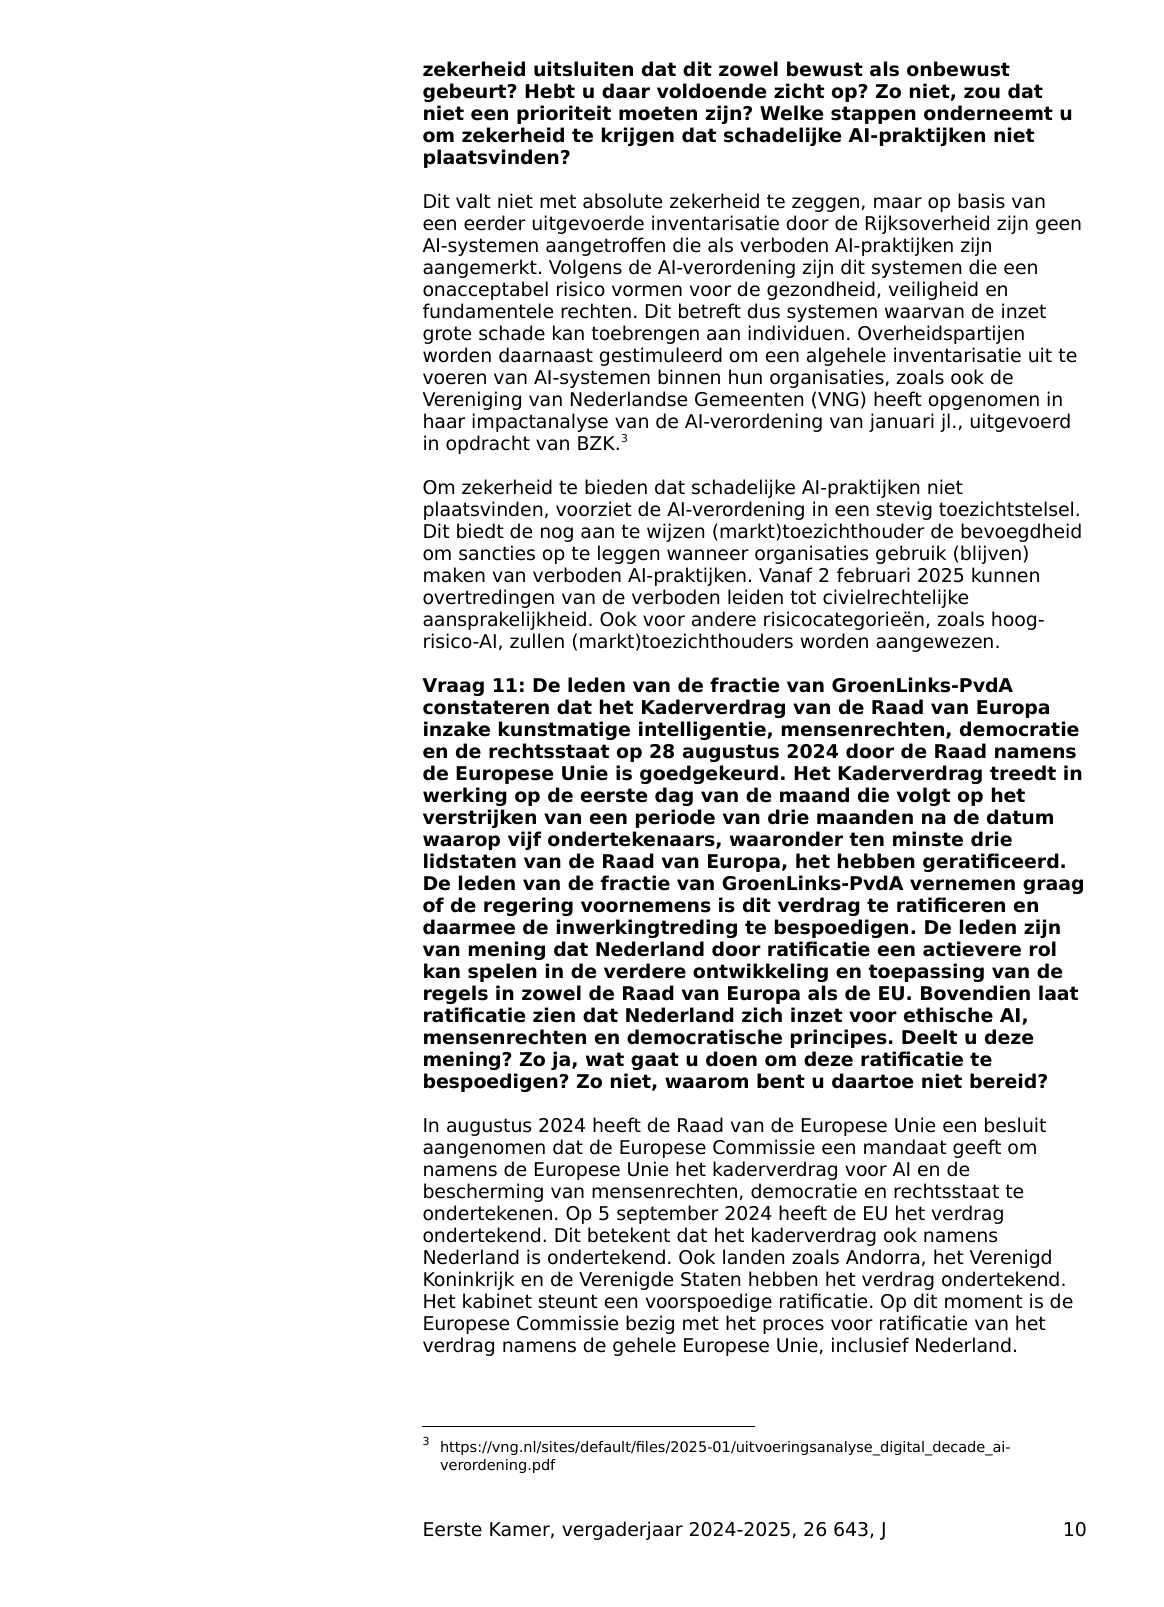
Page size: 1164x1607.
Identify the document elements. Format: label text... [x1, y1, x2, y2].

text Vraag 11: De leden van de fractie van GroenLinks-PvdA constateren dat het Kaderverdrag van de Raad van Europa inzake kunstmatige intelligentie, mensenrechten, democratie en de rechtsstaat op 28 augustus 2024 door de Raad namens de Europese Unie is goedgekeurd. Het Kaderverdrag treedt in werking op de eerste dag van de maand die volgt op het verstrijken van een periode van drie maanden na de datum waarop vijf ondertekenaars, waaronder ten minste drie lidstaten van de Raad van Europa, het hebben geratificeerd. De leden van de fractie van GroenLinks-PvdA vernemen graag of de regering voornemens is dit verdrag te ratificeren en daarmee de inwerkingtreding te bespoedigen. De leden zijn van mening dat Nederland door ratificatie een actievere rol kan spelen in de verdere ontwikkeling en toepassing van de regels in zowel de Raad van Europa als de EU. Bovendien laat ratificatie zien dat Nederland zich inzet voor ethische AI, mensenrechten en democratische principes. Deelt u deze mening? Zo ja, wat gaat u doen om deze ratificatie te bespoedigen? Zo niet, waarom bent u daartoe niet bereid? [422, 675, 1087, 1093]
text Dit valt niet met absolute zekerheid te zeggen, maar op basis van een eerder uitgevoerde inventarisatie door de Rijksoverheid zijn geen AI-systemen aangetroffen die als verboden AI-praktijken zijn aangemerkt. Volgens de AI-verordening zijn dit systemen die een onacceptabel risico vormen voor de gezondheid, veiligheid en fundamentele rechten. Dit betreft dus systemen waarvan de inzet grote schade kan toebrengen aan individuen. Overheidspartijen worden daarnaast gestimuleerd om een algehele inventarisatie uit te voeren van AI-systemen binnen hun organisaties, zoals ook de Vereniging van Nederlandse Gemeenten (VNG) heeft opgenomen in haar impactanalyse van de AI-verordening van januari jl., uitgevoerd in opdracht van BZK. [422, 191, 1087, 455]
text In augustus 2024 heeft de Raad van de Europese Unie een besluit aangenomen dat de Europese Commissie een mandaat geeft om namens de Europese Unie het kaderverdrag voor AI en de bescherming van mensenrechten, democratie en rechtsstaat te ondertekenen. Op 5 september 2024 heeft de EU het verdrag ondertekend. Dit betekent dat het kaderverdrag ook namens Nederland is ondertekend. Ook landen zoals Andorra, het Verenigd Koninkrijk en de Verenigde Staten hebben het verdrag ondertekend. Het kabinet steunt een voorspoedige ratificatie. Op dit moment is de Europese Commissie bezig met het proces voor ratificatie van het verdrag namens de gehele Europese Unie, inclusief Nederland. [422, 1115, 1087, 1357]
text Om zekerheid te bieden dat schadelijke AI-praktijken niet plaatsvinden, voorziet de AI-verordening in een stevig toezichtstelsel. Dit biedt de nog aan te wijzen (markt)toezichthouder de bevoegdheid om sancties op te leggen wanneer organisaties gebruik (blijven) maken van verboden AI-praktijken. Vanaf 2 februari 2025 kunnen overtredingen van de verboden leiden tot civielrechtelijke aansprakelijkheid. Ook voor andere risicocategorieën, zoals hoog-risico-AI, zullen (markt)toezichthouders worden aangewezen. [422, 477, 1087, 653]
text zekerheid uitsluiten dat dit zowel bewust als onbewust gebeurt? Hebt u daar voldoende zicht op? Zo niet, zou dat niet een prioriteit moeten zijn? Welke stappen onderneemt u om zekerheid te krijgen dat schadelijke AI-praktijken niet plaatsvinden? [422, 59, 1087, 169]
text https://vng.nl/sites/default/files/2025-01/uitvoeringsanalyse_digital_decade_ai-verordening.pdf [422, 1435, 1087, 1474]
